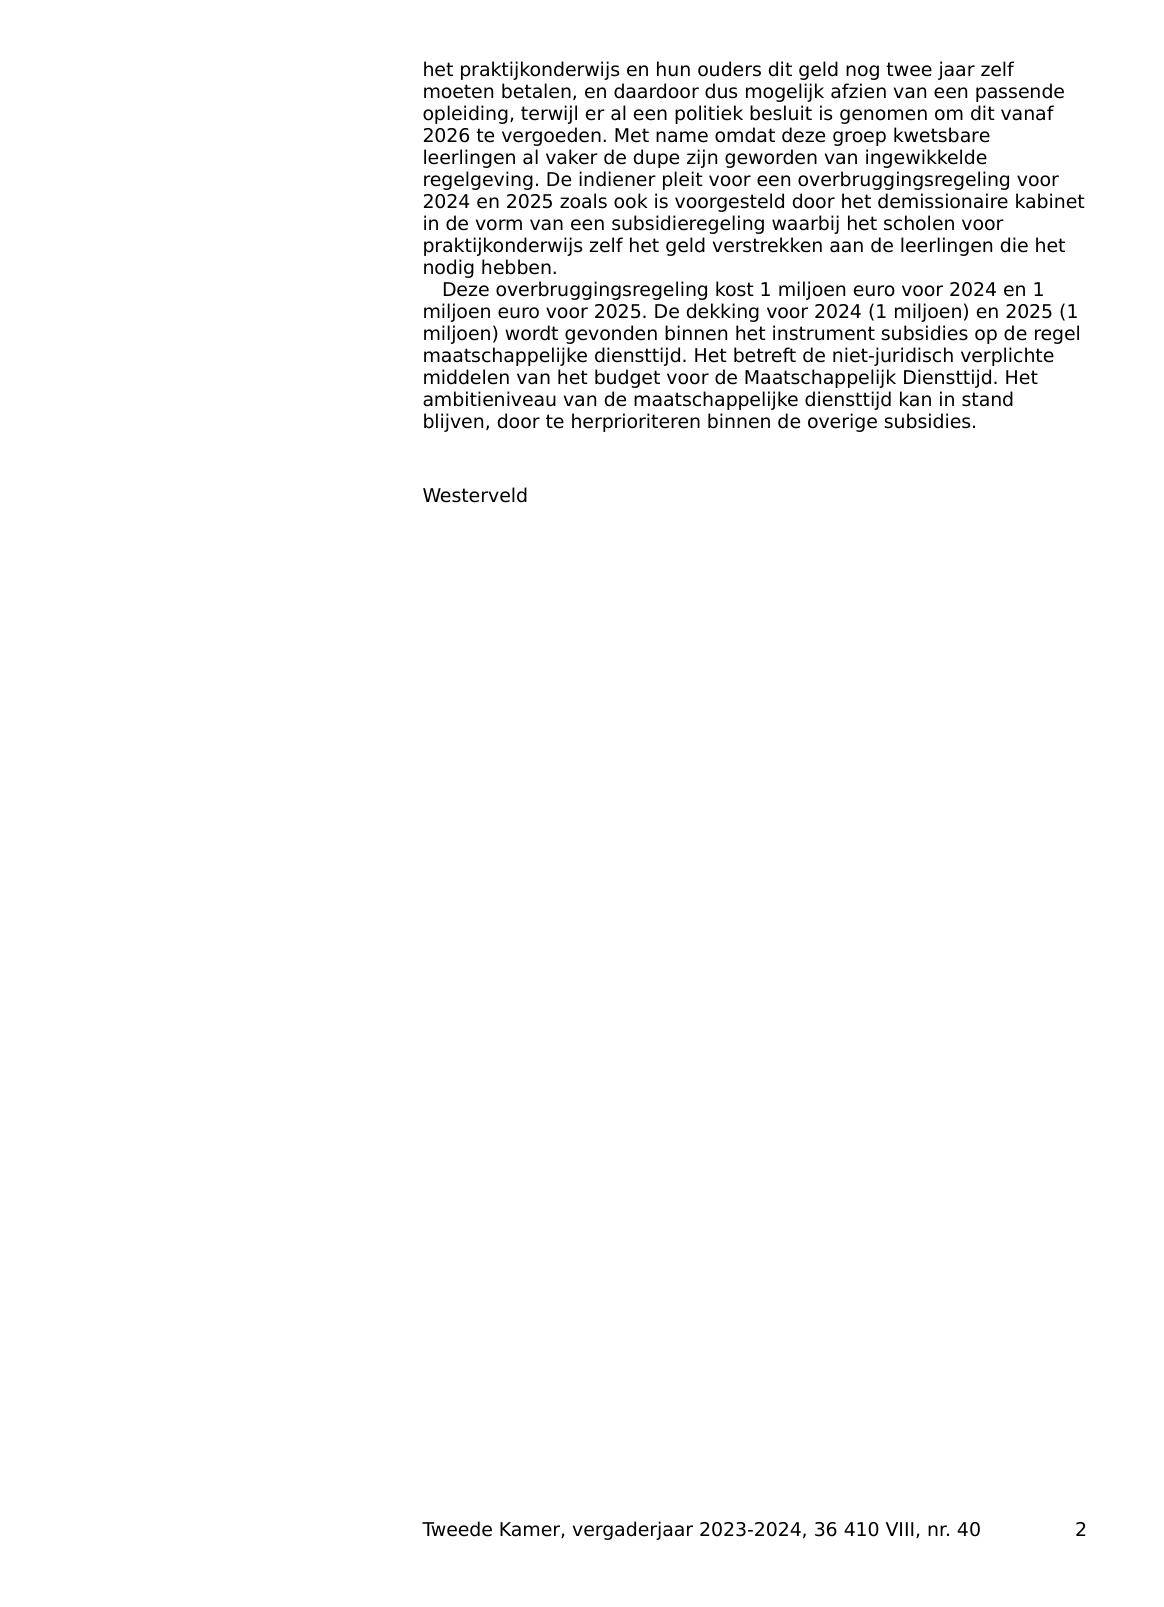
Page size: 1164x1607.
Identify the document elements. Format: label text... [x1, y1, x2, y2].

text Westerveld [422, 463, 1087, 507]
text Deze overbruggingsregeling kost 1 miljoen euro voor 2024 en 1 miljoen euro voor 2025. De dekking voor 2024 (1 miljoen) en 2025 (1 miljoen) wordt gevonden binnen het instrument subsidies op de regel maatschappelijke diensttijd. Het betreft de niet-juridisch verplichte middelen van het budget voor de Maatschappelijk Diensttijd. Het ambitieniveau van de maatschappelijke diensttijd kan in stand blijven, door te herprioriteren binnen de overige subsidies. [422, 279, 1087, 433]
text het praktijkonderwijs en hun ouders dit geld nog twee jaar zelf moeten betalen, en daardoor dus mogelijk afzien van een passende opleiding, terwijl er al een politiek besluit is genomen om dit vanaf 2026 te vergoeden. Met name omdat deze groep kwetsbare leerlingen al vaker de dupe zijn geworden van ingewikkelde regelgeving. De indiener pleit voor een overbruggingsregeling voor 2024 en 2025 zoals ook is voorgesteld door het demissionaire kabinet in de vorm van een subsidieregeling waarbij het scholen voor praktijkonderwijs zelf het geld verstrekken aan de leerlingen die het nodig hebben. [422, 59, 1087, 279]
